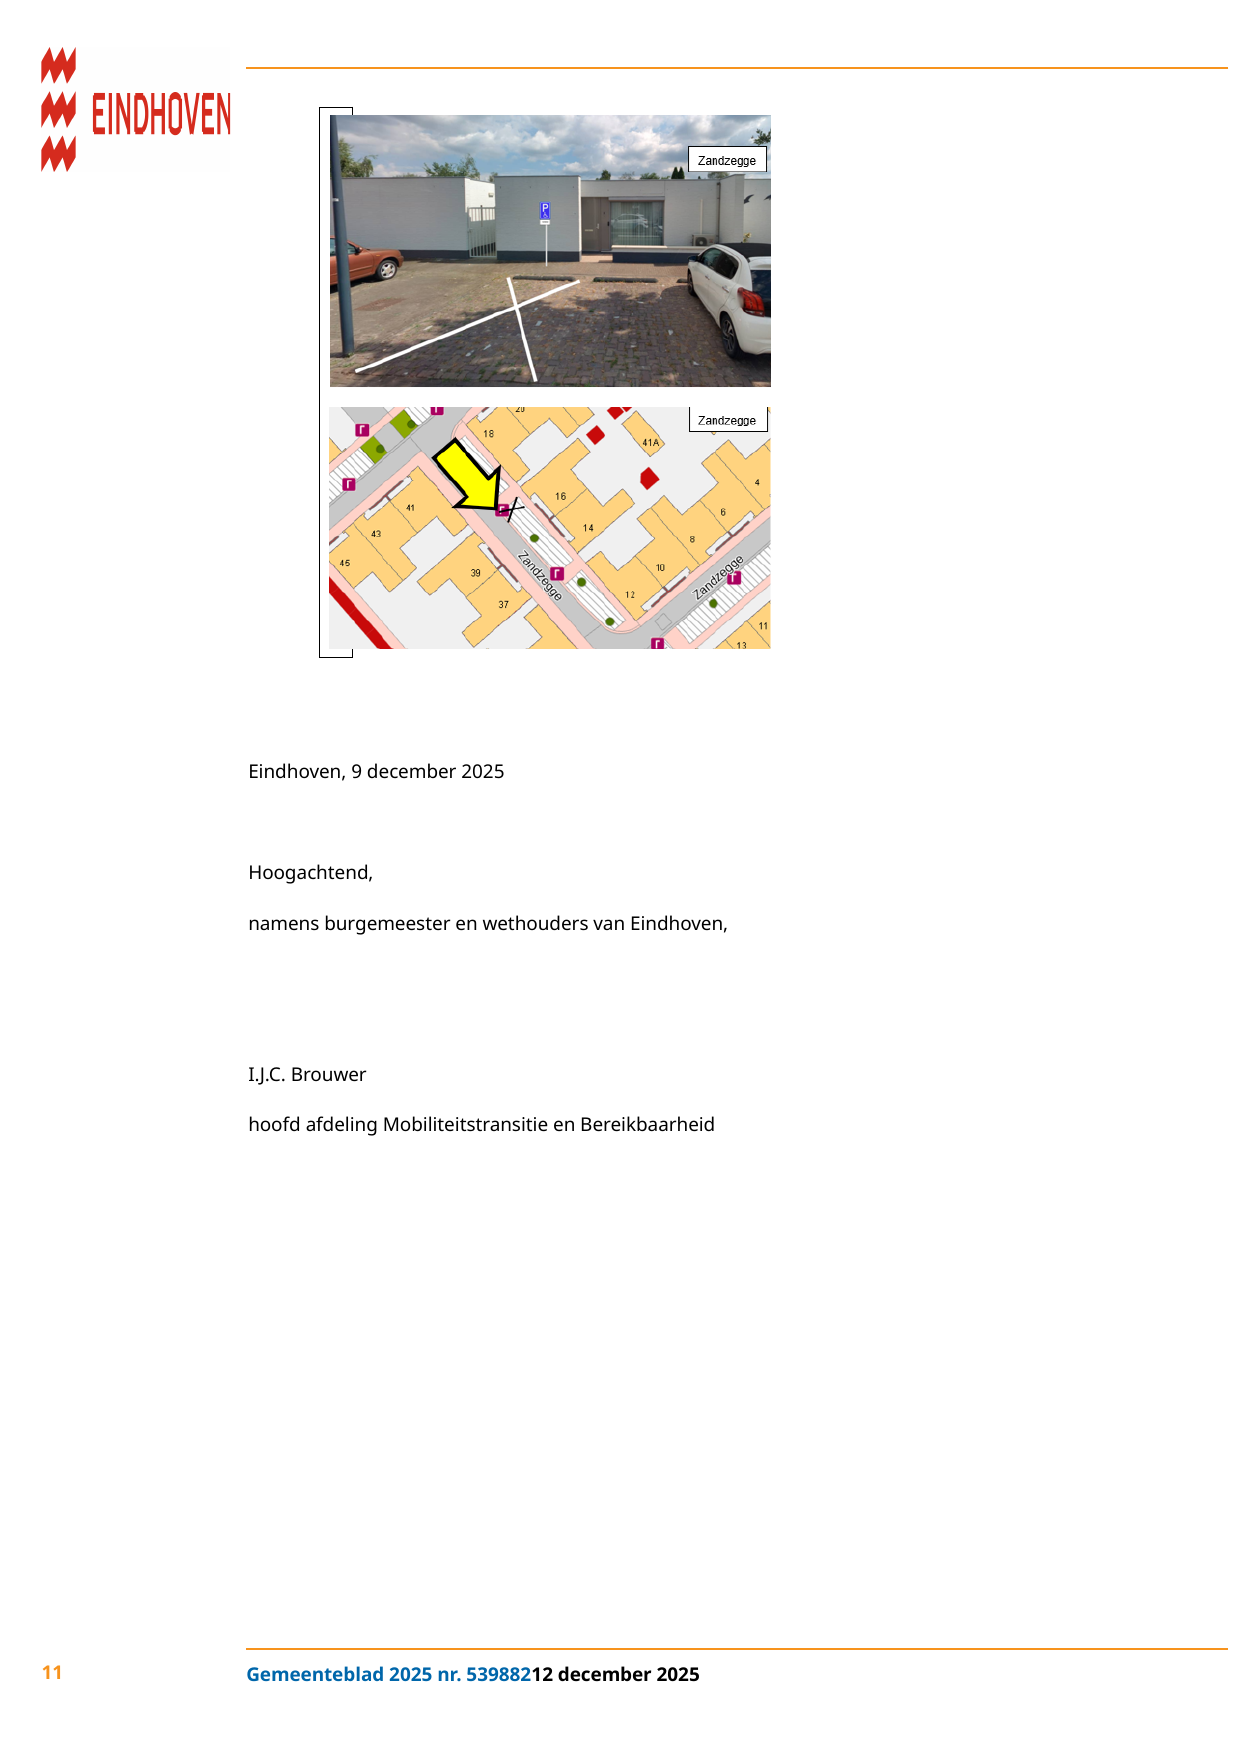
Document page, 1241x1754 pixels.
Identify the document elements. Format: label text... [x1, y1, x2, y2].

picture [41, 47, 231, 172]
picture [327, 115, 771, 649]
text namens burgemeester en wethouders van Eindhoven, [248, 910, 1152, 936]
text I.J.C. Brouwer [248, 1061, 1152, 1087]
text Eindhoven, 9 december 2025 [248, 759, 1152, 784]
text Hoogachtend, [248, 859, 1152, 885]
text hoofd afdeling Mobiliteitstransitie en Bereikbaarheid [248, 1112, 1152, 1137]
